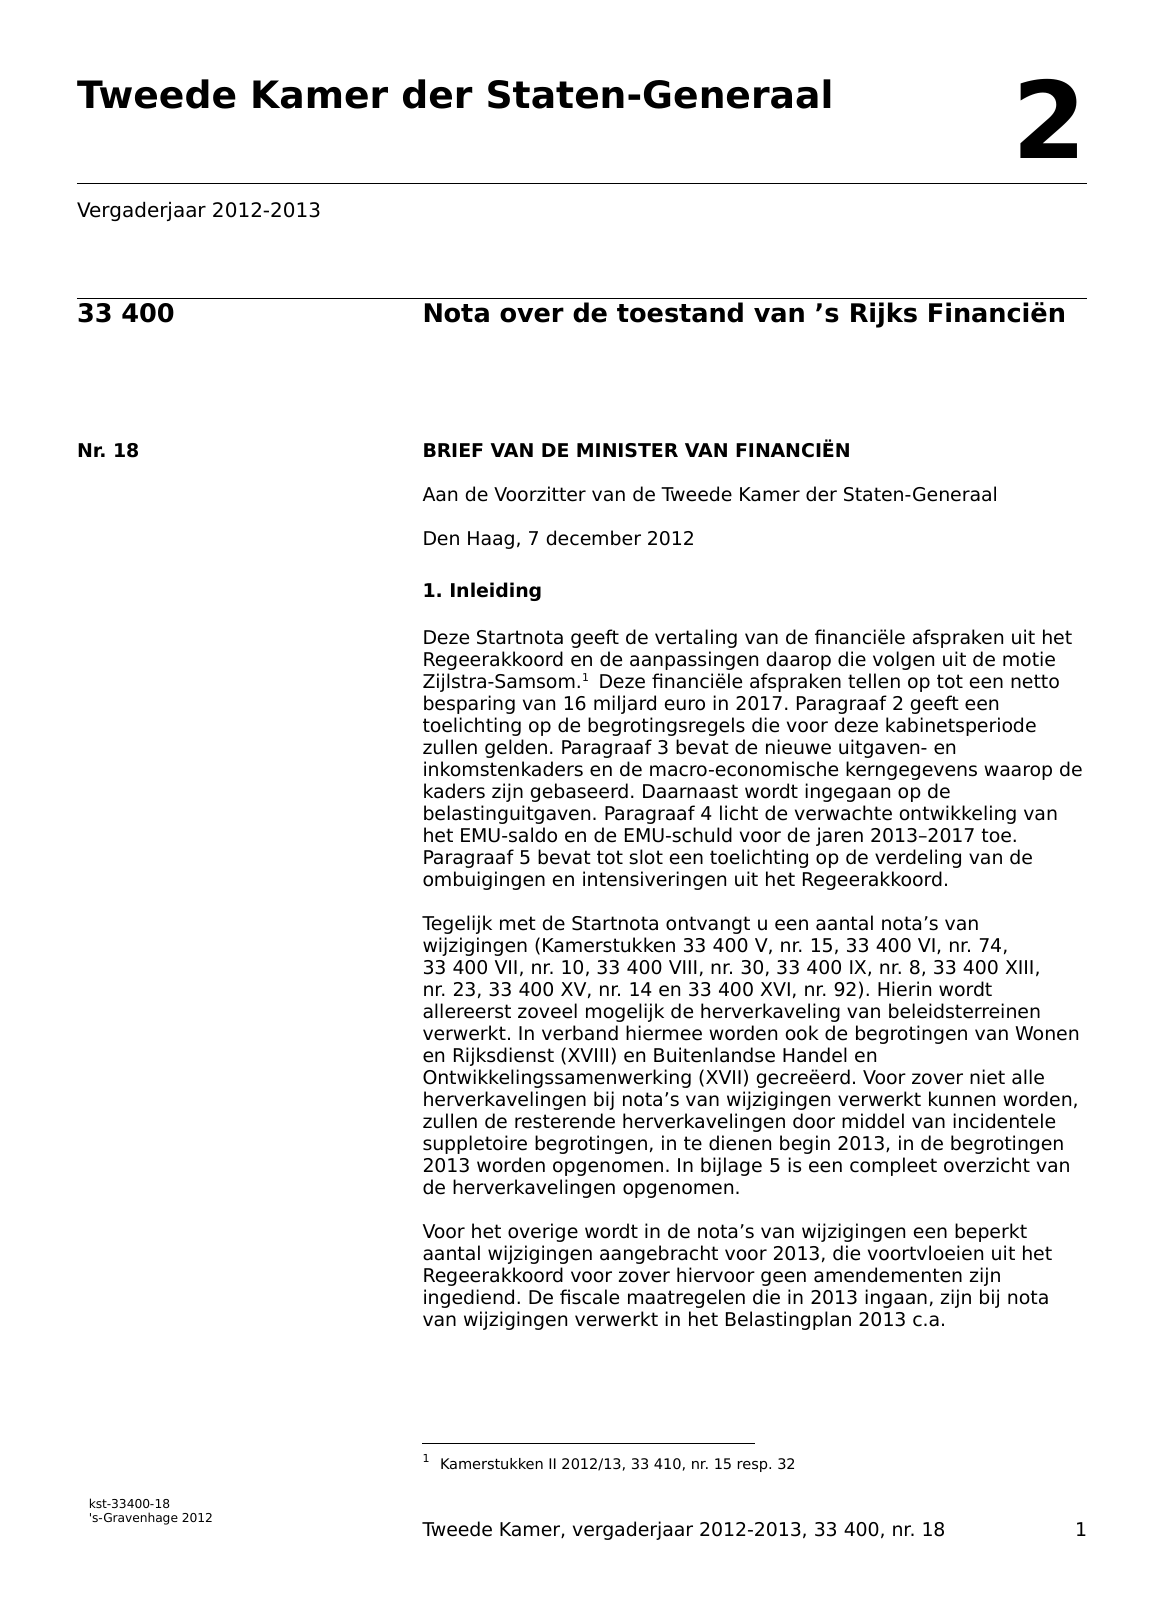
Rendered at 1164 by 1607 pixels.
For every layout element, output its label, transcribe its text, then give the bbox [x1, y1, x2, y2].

subtitle Nr. 18 BRIEF VAN DE MINISTER VAN FINANCIËN [77, 440, 1087, 462]
text Den Haag, 7 december 2012 [422, 528, 1087, 550]
subtitle 1. Inleiding [422, 580, 1087, 602]
text kst-33400-18 [88, 1497, 323, 1511]
text Tegelijk met de Startnota ontvangt u een aantal nota’s van wijzigingen (Kamerstukken 33 400 V, nr. 15, 33 400 VI, nr. 74, 33 400 VII, nr. 10, 33 400 VIII, nr. 30, 33 400 IX, nr. 8, 33 400 XIII, nr. 23, 33 400 XV, nr. 14 en 33 400 XVI, nr. 92). Hierin wordt allereerst zoveel mogelijk de herverkaveling van beleidsterreinen verwerkt. In verband hiermee worden ook de begrotingen van Wonen en Rijksdienst (XVIII) en Buitenlandse Handel en Ontwikkelingssamenwerking (XVII) gecreëerd. Voor zover niet alle herverkavelingen bij nota’s van wijzigingen verwerkt kunnen worden, zullen de resterende herverkavelingen door middel van incidentele suppletoire begrotingen, in te dienen begin 2013, in de begrotingen 2013 worden opgenomen. In bijlage 5 is een compleet overzicht van de herverkavelingen opgenomen. [422, 913, 1087, 1199]
table_header 2 [886, 59, 1087, 183]
subtitle 33 400 Nota over de toestand van ’s Rijks Financiën [77, 299, 1087, 329]
table_cell Vergaderjaar 2012-2013 [77, 184, 1087, 298]
table_header Tweede Kamer der Staten-Generaal [77, 59, 886, 183]
text Aan de Voorzitter van de Tweede Kamer der Staten-Generaal [422, 484, 1087, 506]
text Voor het overige wordt in de nota’s van wijzigingen een beperkt aantal wijzigingen aangebracht voor 2013, die voortvloeien uit het Regeerakkoord voor zover hiervoor geen amendementen zijn ingediend. De fiscale maatregelen die in 2013 ingaan, zijn bij nota van wijzigingen verwerkt in het Belastingplan 2013 c.a. [422, 1221, 1087, 1331]
text Deze Startnota geeft de vertaling van de financiële afspraken uit het Regeerakkoord en de aanpassingen daarop die volgen uit de motie Zijlstra-Samsom. Deze financiële afspraken tellen op tot een netto besparing van 16 miljard euro in 2017. Paragraaf 2 geeft een toelichting op de begrotingsregels die voor deze kabinetsperiode zullen gelden. Paragraaf 3 bevat de nieuwe uitgaven- en inkomstenkaders en de macro-economische kerngegevens waarop de kaders zijn gebaseerd. Daarnaast wordt ingegaan op de belastinguitgaven. Paragraaf 4 licht de verwachte ontwikkeling van het EMU-saldo en de EMU-schuld voor de jaren 2013–2017 toe. Paragraaf 5 bevat tot slot een toelichting op de verdeling van de ombuigingen en intensiveringen uit het Regeerakkoord. [422, 627, 1087, 891]
text Kamerstukken II 2012/13, 33 410, nr. 15 resp. 32 [422, 1452, 1087, 1474]
text 's-Gravenhage 2012 [88, 1511, 323, 1525]
